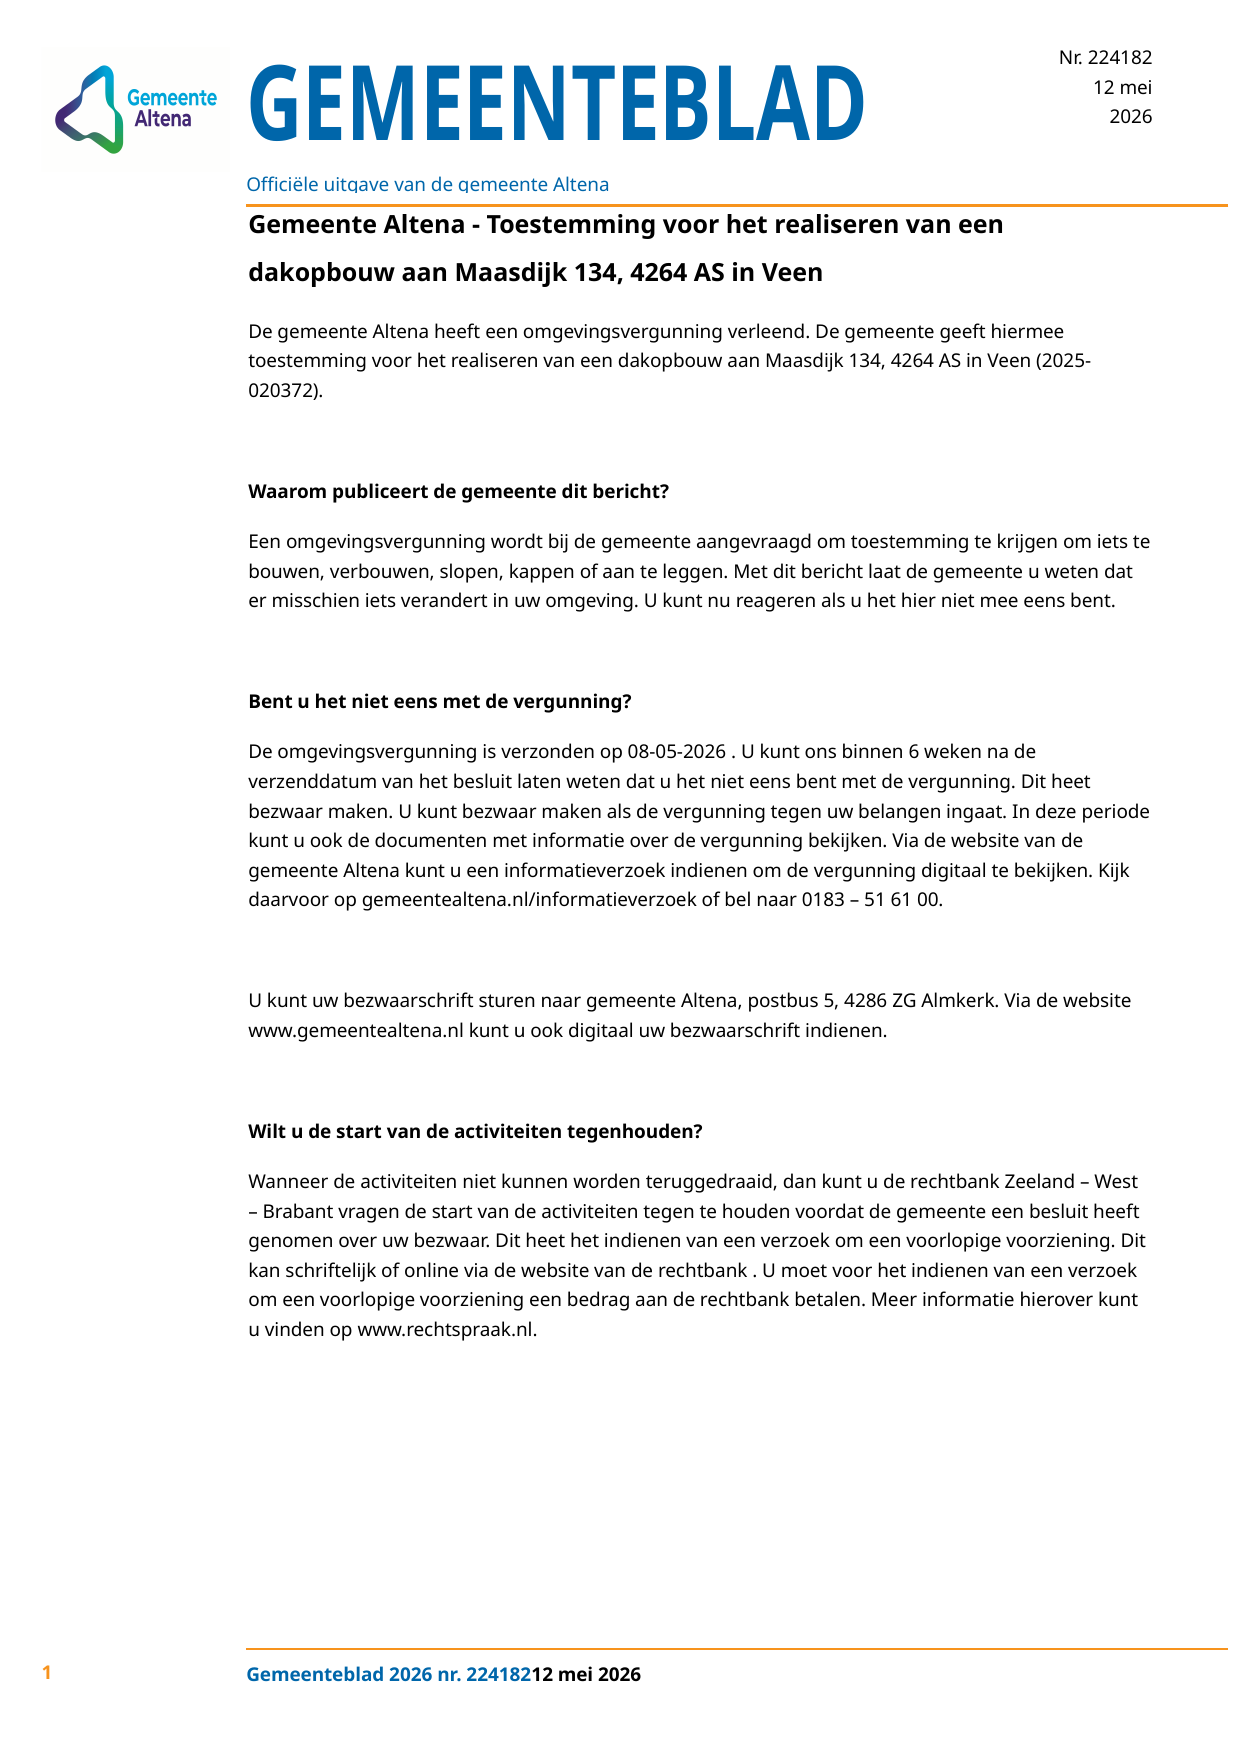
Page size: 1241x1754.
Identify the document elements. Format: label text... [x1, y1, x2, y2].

text Wilt u de start van de activiteiten tegenhouden? [248, 1118, 1152, 1144]
text Gemeente Altena - Toestemming voor het realiseren van een dakopbouw aan Maasdijk 134, 4264 AS in Veen [248, 207, 1152, 288]
text U kunt uw bezwaarschrift sturen naar gemeente Altena, postbus 5, 4286 ZG Almkerk. Via de website www.gemeentealtena.nl kunt u ook digitaal uw bezwaarschrift indienen. [248, 987, 1152, 1043]
text De gemeente Altena heeft een omgevingsvergunning verleend. De gemeente geeft hiermee toestemming voor het realiseren van een dakopbouw aan Maasdijk 134, 4264 AS in Veen (2025-020372). [248, 318, 1152, 403]
text De omgevingsvergunning is verzonden op 08-05-2026 . U kunt ons binnen 6 weken na de verzenddatum van het besluit laten weten dat u het niet eens bent met de vergunning. Dit heet bezwaar maken. U kunt bezwaar maken als de vergunning tegen uw belangen ingaat. In deze periode kunt u ook de documenten met informatie over de vergunning bekijken. Via de website van de gemeente Altena kunt u een informatieverzoek indienen om de vergunning digitaal te bekijken. Kijk daarvoor op gemeentealtena.nl/informatieverzoek of bel naar 0183 – 51 61 00. [248, 739, 1152, 912]
text Bent u het niet eens met de vergunning? [248, 688, 1152, 714]
text Een omgevingsvergunning wordt bij de gemeente aangevraagd om toestemming te krijgen om iets te bouwen, verbouwen, slopen, kappen of aan te leggen. Met dit bericht laat de gemeente u weten dat er misschien iets verandert in uw omgeving. U kunt nu reageren als u het hier niet mee eens bent. [248, 528, 1152, 613]
text Waarom publiceert de gemeente dit bericht? [248, 478, 1152, 504]
text Wanneer de activiteiten niet kunnen worden teruggedraaid, dan kunt u de rechtbank Zeeland – West – Brabant vragen de start van de activiteiten tegen te houden voordat de gemeente een besluit heeft genomen over uw bezwaar. Dit heet het indienen van een verzoek om een voorlopige voorziening. Dit kan schriftelijk of online via de website van de rechtbank . U moet voor het indienen van een verzoek om een voorlopige voorziening een bedrag aan de rechtbank betalen. Meer informatie hierover kunt u vinden op www.rechtspraak.nl. [248, 1168, 1152, 1342]
picture [41, 47, 231, 172]
